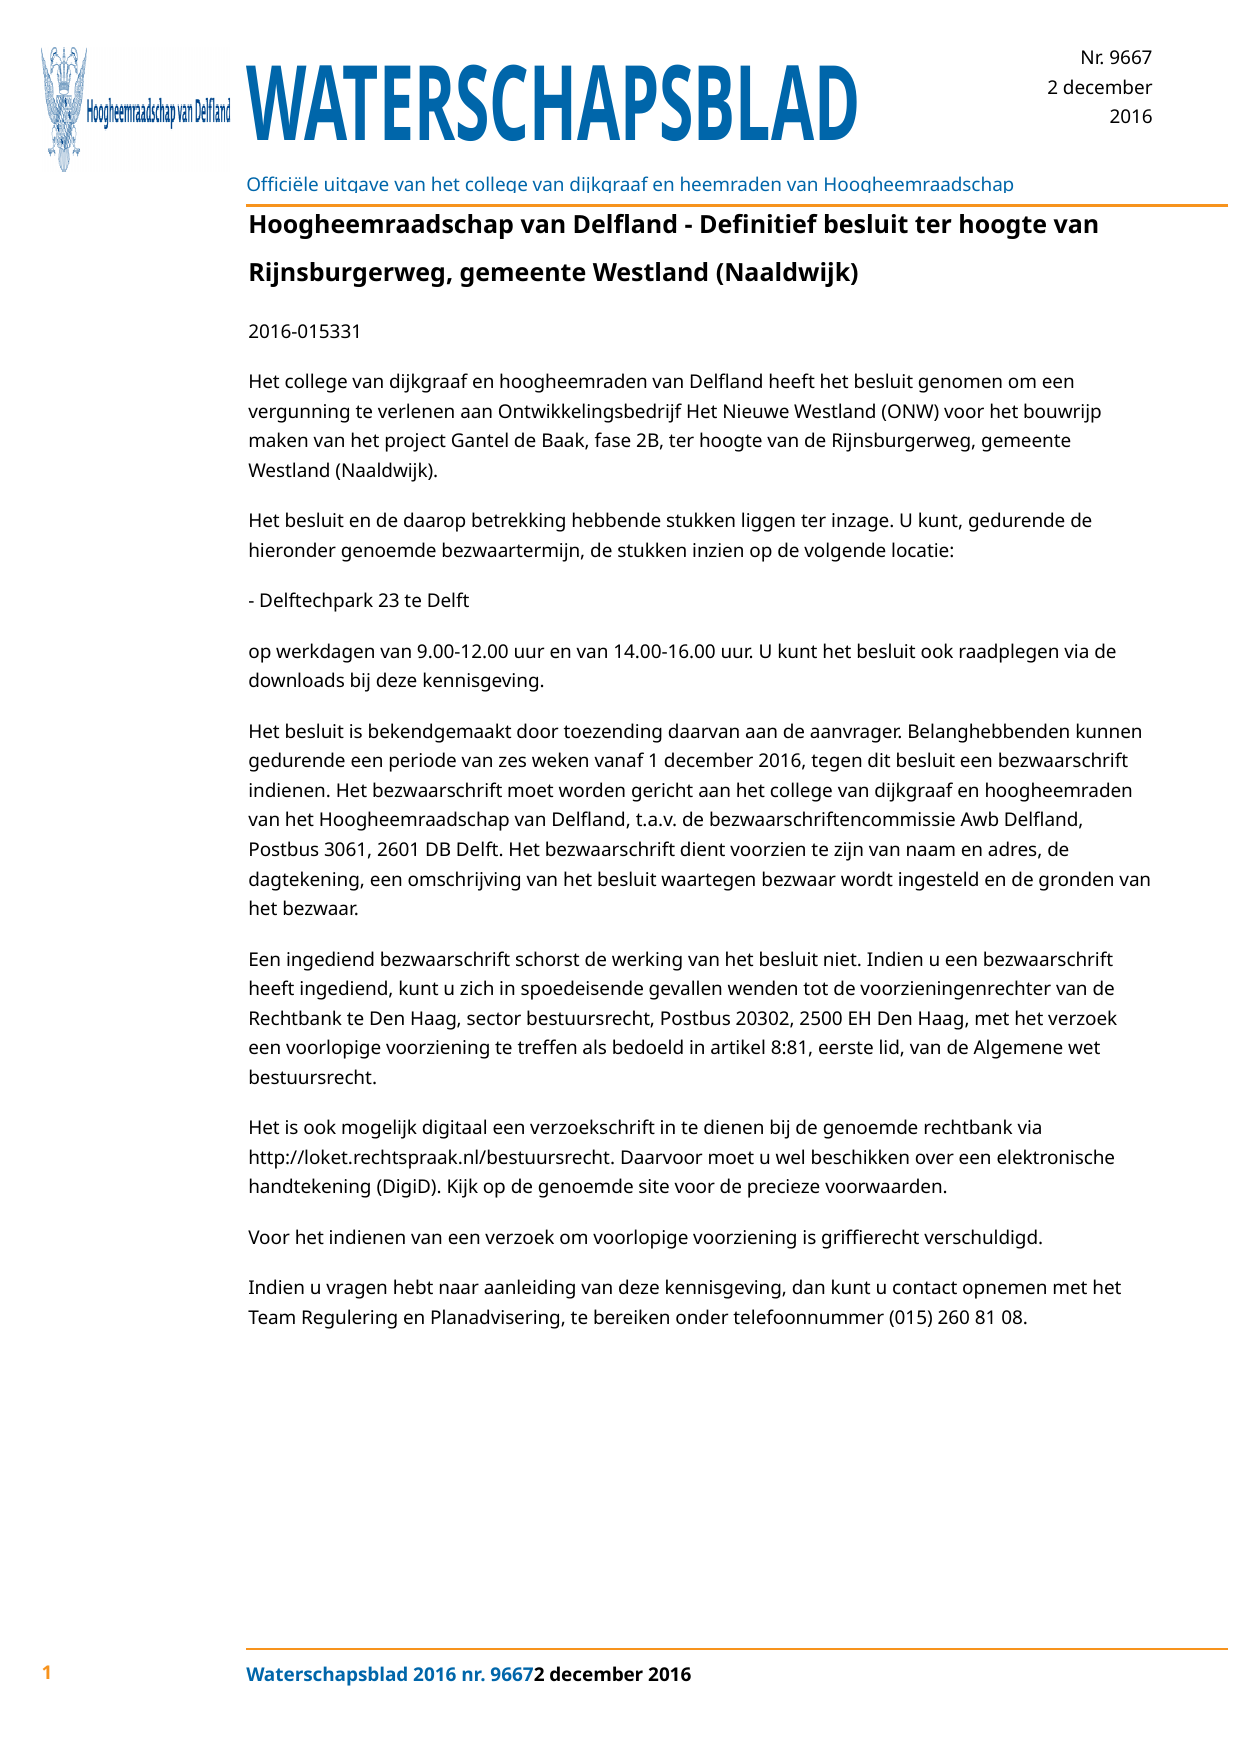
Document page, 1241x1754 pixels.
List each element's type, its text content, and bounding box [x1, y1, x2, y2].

text Hoogheemraadschap van Delfland - Definitief besluit ter hoogte van Rijnsburgerweg, gemeente Westland (Naaldwijk) [248, 207, 1152, 288]
text Indien u vragen hebt naar aanleiding van deze kennisgeving, dan kunt u contact opnemen met het Team Regulering en Planadvisering, te bereiken onder telefoonnummer (015) 260 81 08. [248, 1274, 1152, 1330]
text Een ingediend bezwaarschrift schorst de werking van het besluit niet. Indien u een bezwaarschrift heeft ingediend, kunt u zich in spoedeisende gevallen wenden tot de voorzieningenrechter van de Rechtbank te Den Haag, sector bestuursrecht, Postbus 20302, 2500 EH Den Haag, met het verzoek een voorlopige voorziening te treffen als bedoeld in artikel 8:81, eerste lid, van de Algemene wet bestuursrecht. [248, 946, 1152, 1090]
text Het is ook mogelijk digitaal een verzoekschrift in te dienen bij de genoemde rechtbank via http://loket.rechtspraak.nl/bestuursrecht. Daarvoor moet u wel beschikken over een elektronische handtekening (DigiD). Kijk op de genoemde site voor de precieze voorwaarden. [248, 1114, 1152, 1199]
text 2016-015331 [248, 318, 1152, 344]
text - Delftechpark 23 te Delft [248, 587, 1152, 613]
text Het college van dijkgraaf en hoogheemraden van Delfland heeft het besluit genomen om een vergunning te verlenen aan Ontwikkelingsbedrijf Het Nieuwe Westland (ONW) voor het bouwrijp maken van het project Gantel de Baak, fase 2B, ter hoogte van de Rijnsburgerweg, gemeente Westland (Naaldwijk). [248, 368, 1152, 483]
text op werkdagen van 9.00-12.00 uur en van 14.00-16.00 uur. U kunt het besluit ook raadplegen via de downloads bij deze kennisgeving. [248, 638, 1152, 693]
text Het besluit is bekendgemaakt door toezending daarvan aan de aanvrager. Belanghebbenden kunnen gedurende een periode van zes weken vanaf 1 december 2016, tegen dit besluit een bezwaarschrift indienen. Het bezwaarschrift moet worden gericht aan het college van dijkgraaf en hoogheemraden van het Hoogheemraadschap van Delfland, t.a.v. de bezwaarschriftencommissie Awb Delfland, Postbus 3061, 2601 DB Delft. Het bezwaarschrift dient voorzien te zijn van naam en adres, de dagtekening, een omschrijving van het besluit waartegen bezwaar wordt ingesteld en de gronden van het bezwaar. [248, 718, 1152, 921]
picture [41, 47, 231, 172]
text Het besluit en de daarop betrekking hebbende stukken liggen ter inzage. U kunt, gedurende de hieronder genoemde bezwaartermijn, de stukken inzien op de volgende locatie: [248, 507, 1152, 563]
text Voor het indienen van een verzoek om voorlopige voorziening is griffierecht verschuldigd. [248, 1224, 1152, 1250]
